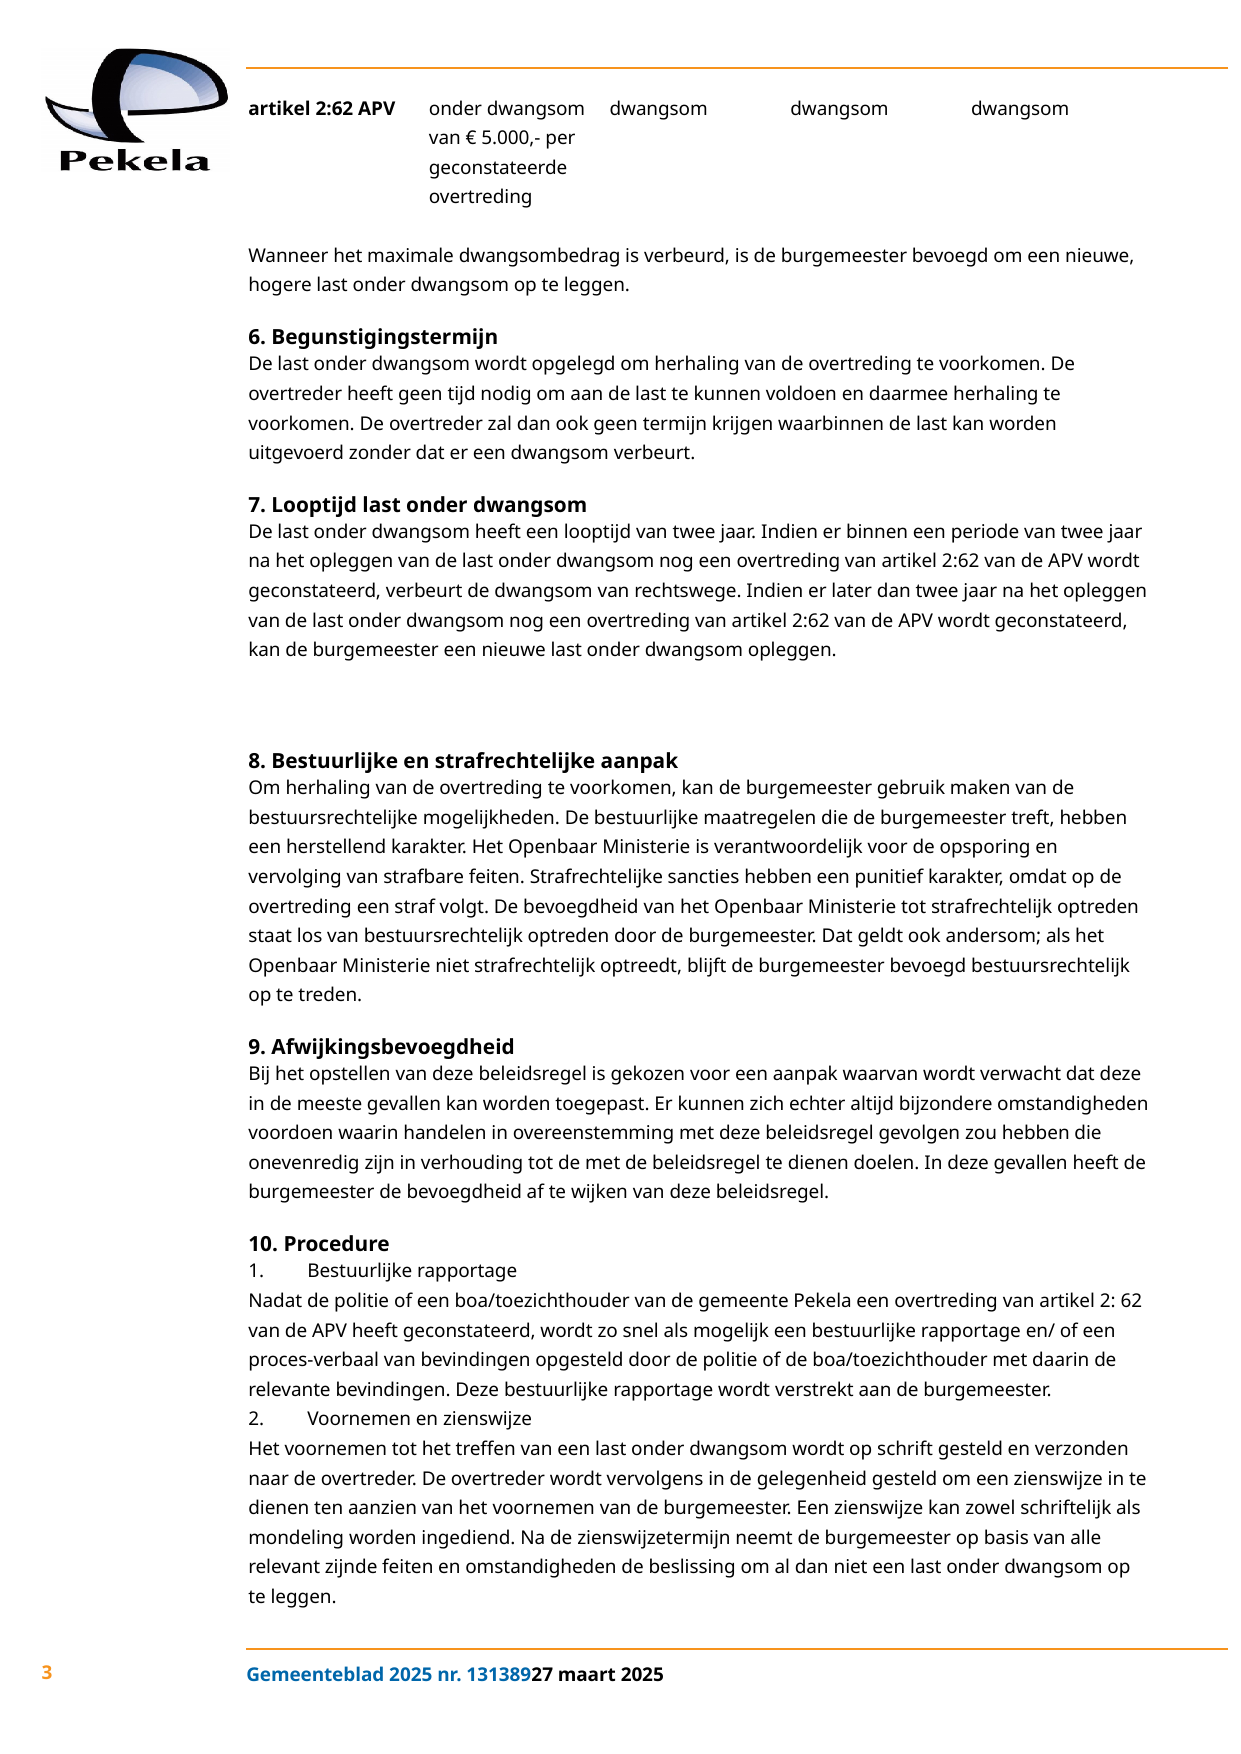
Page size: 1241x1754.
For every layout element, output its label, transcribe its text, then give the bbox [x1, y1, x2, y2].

text 10. Procedure [248, 1229, 1152, 1258]
text Bij het opstellen van deze beleidsregel is gekozen voor een aanpak waarvan wordt verwacht dat deze in de meeste gevallen kan worden toegepast. Er kunnen zich echter altijd bijzondere omstandigheden voordoen waarin handelen in overeenstemming met deze beleidsregel gevolgen zou hebben die onevenredig zijn in verhouding tot de met de beleidsregel te dienen doelen. In deze gevallen heeft de burgemeester de bevoegdheid af te wijken van deze beleidsregel. [248, 1060, 1152, 1204]
table_cell dwangsom [971, 95, 1152, 209]
text Wanneer het maximale dwangsombedrag is verbeurd, is de burgemeester bevoegd om een nieuwe, hogere last onder dwangsom op te leggen. [248, 242, 1152, 297]
picture [41, 47, 231, 172]
table_cell artikel 2:62 APV [248, 95, 429, 209]
text Nadat de politie of een boa/toezichthouder van de gemeente Pekela een overtreding van artikel 2: 62 van de APV heeft geconstateerd, wordt zo snel als mogelijk een bestuurlijke rapportage en/ of een proces-verbaal van bevindingen opgesteld door de politie of de boa/toezichthouder met daarin de relevante bevindingen. Deze bestuurlijke rapportage wordt verstrekt aan de burgemeester. [248, 1287, 1152, 1402]
text 7. Looptijd last onder dwangsom [248, 490, 1152, 518]
text De last onder dwangsom heeft een looptijd van twee jaar. Indien er binnen een periode van twee jaar na het opleggen van de last onder dwangsom nog een overtreding van artikel 2:62 van de APV wordt geconstateerd, verbeurt de dwangsom van rechtswege. Indien er later dan twee jaar na het opleggen van de last onder dwangsom nog een overtreding van artikel 2:62 van de APV wordt geconstateerd, kan de burgemeester een nieuwe last onder dwangsom opleggen. [248, 518, 1152, 662]
text 9. Afwijkingsbevoegdheid [248, 1032, 1152, 1060]
text Het voornemen tot het treffen van een last onder dwangsom wordt op schrift gesteld en verzonden naar de overtreder. De overtreder wordt vervolgens in de gelegenheid gesteld om een zienswijze in te dienen ten aanzien van het voornemen van de burgemeester. Een zienswijze kan zowel schriftelijk als mondeling worden ingediend. Na de zienswijzetermijn neemt de burgemeester op basis van alle relevant zijnde feiten en omstandigheden de beslissing om al dan niet een last onder dwangsom op te leggen. [248, 1435, 1152, 1609]
text De last onder dwangsom wordt opgelegd om herhaling van de overtreding te voorkomen. De overtreder heeft geen tijd nodig om aan de last te kunnen voldoen en daarmee herhaling te voorkomen. De overtreder zal dan ook geen termijn krijgen waarbinnen de last kan worden uitgevoerd zonder dat er een dwangsom verbeurt. [248, 351, 1152, 465]
table_cell dwangsom [790, 95, 971, 209]
text 6. Begunstigingstermijn [248, 322, 1152, 351]
table_cell dwangsom [609, 95, 790, 209]
list Voornemen en zienswijze [248, 1406, 1152, 1431]
table_cell onder dwangsom van € 5.000,- per geconstateerde overtreding [429, 95, 609, 209]
list Bestuurlijke rapportage [248, 1258, 1152, 1283]
text 8. Bestuurlijke en strafrechtelijke aanpak [248, 746, 1152, 774]
text Om herhaling van de overtreding te voorkomen, kan de burgemeester gebruik maken van de bestuursrechtelijke mogelijkheden. De bestuurlijke maatregelen die de burgemeester treft, hebben een herstellend karakter. Het Openbaar Ministerie is verantwoordelijk voor de opsporing en vervolging van strafbare feiten. Strafrechtelijke sancties hebben een punitief karakter, omdat op de overtreding een straf volgt. De bevoegdheid van het Openbaar Ministerie tot strafrechtelijk optreden staat los van bestuursrechtelijk optreden door de burgemeester. Dat geldt ook andersom; als het Openbaar Ministerie niet strafrechtelijk optreedt, blijft de burgemeester bevoegd bestuursrechtelijk op te treden. [248, 774, 1152, 1007]
